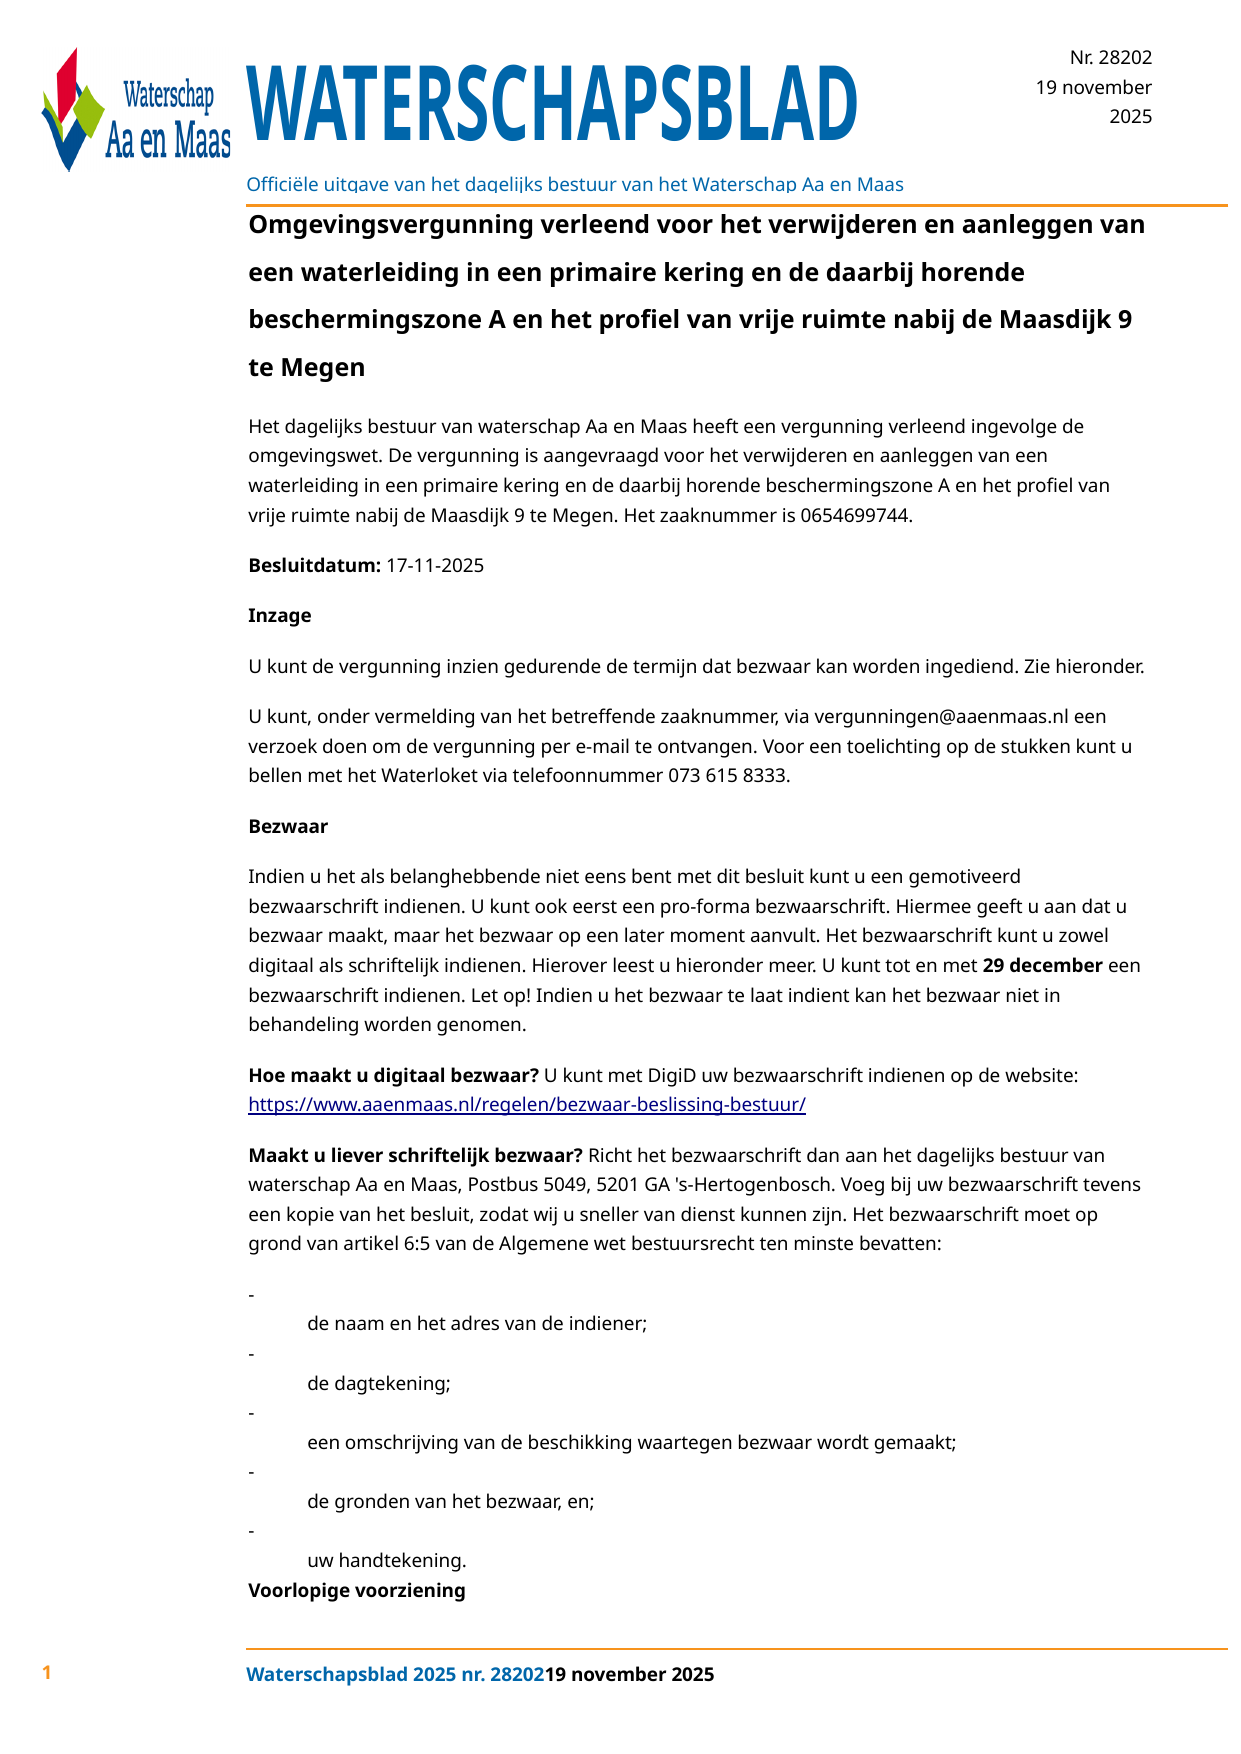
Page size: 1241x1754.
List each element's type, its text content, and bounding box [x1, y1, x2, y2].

list de dagtekening; [248, 1370, 1152, 1396]
text Bezwaar [248, 813, 1152, 839]
text U kunt de vergunning inzien gedurende de termijn dat bezwaar kan worden ingediend. Zie hieronder. [248, 653, 1152, 679]
list de naam en het adres van de indiener; [248, 1311, 1152, 1336]
text Hoe maakt u digitaal bezwaar? U kunt met DigiD uw bezwaarschrift indienen op de website: https://www.aaenmaas.nl/regelen/bezwaar-beslissing-bestuur/ [248, 1062, 1152, 1117]
text Indien u het als belanghebbende niet eens bent met dit besluit kunt u een gemotiveerd bezwaarschrift indienen. U kunt ook eerst een pro-forma bezwaarschrift. Hiermee geeft u aan dat u bezwaar maakt, maar het bezwaar op een later moment aanvult. Het bezwaarschrift kunt u zowel digitaal als schriftelijk indienen. Hierover leest u hieronder meer. U kunt tot en met 29 december een bezwaarschrift indienen. Let op! Indien u het bezwaar te laat indient kan het bezwaar niet in behandeling worden genomen. [248, 863, 1152, 1037]
text Maakt u liever schriftelijk bezwaar? Richt het bezwaarschrift dan aan het dagelijks bestuur van waterschap Aa en Maas, Postbus 5049, 5201 GA 's-Hertogenbosch. Voeg bij uw bezwaarschrift tevens een kopie van het besluit, zodat wij u sneller van dienst kunnen zijn. Het bezwaarschrift moet op grond van artikel 6:5 van de Algemene wet bestuursrecht ten minste bevatten: [248, 1142, 1152, 1256]
text U kunt, onder vermelding van het betreffende zaaknummer, via vergunningen@aaenmaas.nl een verzoek doen om de vergunning per e-mail te ontvangen. Voor een toelichting op de stukken kunt u bellen met het Waterloket via telefoonnummer 073 615 8333. [248, 703, 1152, 788]
text Omgevingsvergunning verleend voor het verwijderen en aanleggen van een waterleiding in een primaire kering en de daarbij horende beschermingszone A en het profiel van vrije ruimte nabij de Maasdijk 9 te Megen [248, 207, 1152, 384]
list uw handtekening. [248, 1547, 1152, 1573]
text Het dagelijks bestuur van waterschap Aa en Maas heeft een vergunning verleend ingevolge de omgevingswet. De vergunning is aangevraagd voor het verwijderen en aanleggen van een waterleiding in een primaire kering en de daarbij horende beschermingszone A en het profiel van vrije ruimte nabij de Maasdijk 9 te Megen. Het zaaknummer is 0654699744. [248, 413, 1152, 528]
picture [41, 47, 231, 172]
text Inzage [248, 603, 1152, 628]
text Voorlopige voorziening [248, 1577, 1152, 1603]
list de gronden van het bezwaar, en; [248, 1488, 1152, 1514]
list een omschrijving van de beschikking waartegen bezwaar wordt gemaakt; [248, 1429, 1152, 1455]
text Besluitdatum: 17-11-2025 [248, 552, 1152, 578]
